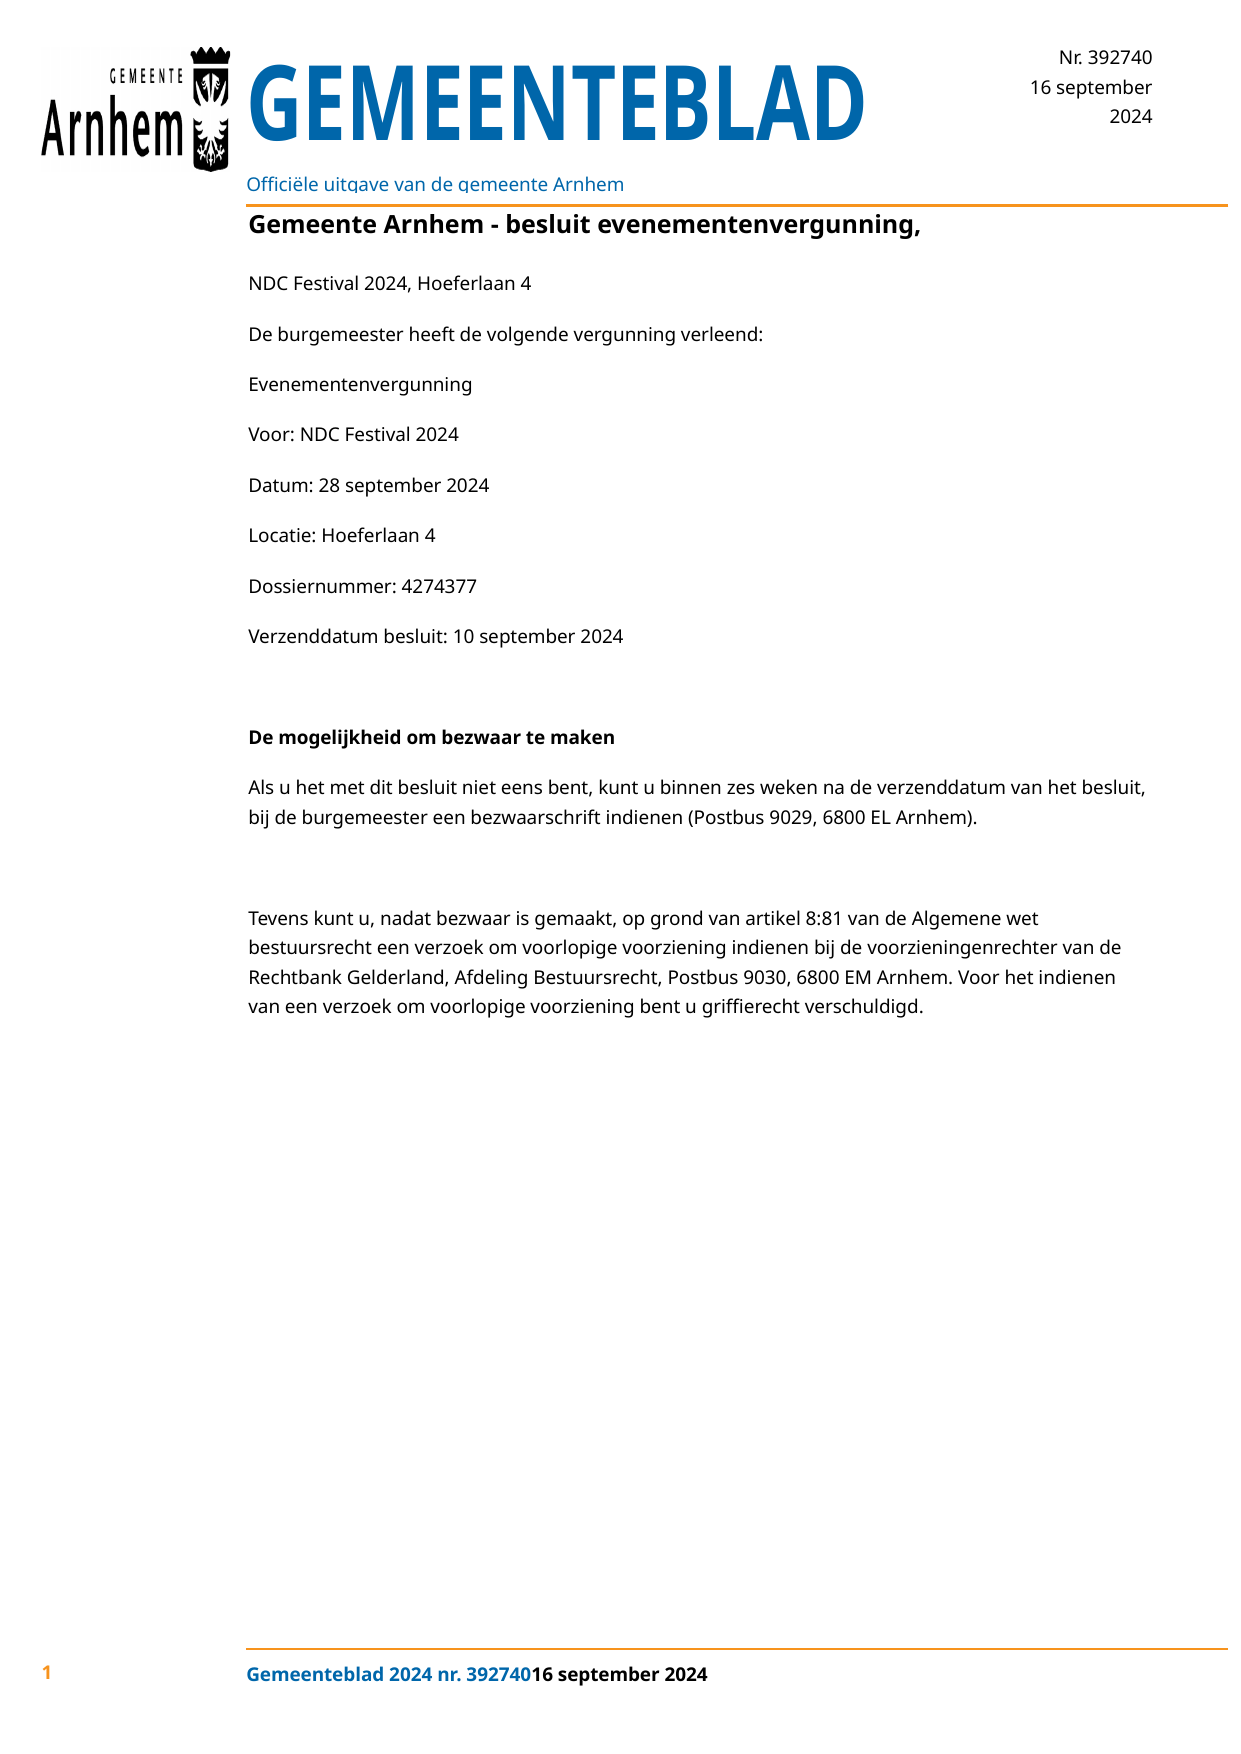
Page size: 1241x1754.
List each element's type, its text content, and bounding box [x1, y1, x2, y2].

text Verzenddatum besluit: 10 september 2024 [248, 623, 1152, 649]
text NDC Festival 2024, Hoeferlaan 4 [248, 270, 1152, 296]
text Dossiernummer: 4274377 [248, 573, 1152, 598]
text Als u het met dit besluit niet eens bent, kunt u binnen zes weken na de verzenddatum van het besluit, bij de burgemeester een bezwaarschrift indienen (Postbus 9029, 6800 EL Arnhem). [248, 774, 1152, 830]
picture [41, 47, 231, 172]
text De mogelijkheid om bezwaar te maken [248, 724, 1152, 750]
text De burgemeester heeft de volgende vergunning verleend: [248, 321, 1152, 346]
text Tevens kunt u, nadat bezwaar is gemaakt, op grond van artikel 8:81 van de Algemene wet bestuursrecht een verzoek om voorlopige voorziening indienen bij de voorzieningenrechter van de Rechtbank Gelderland, Afdeling Bestuursrecht, Postbus 9030, 6800 EM Arnhem. Voor het indienen van een verzoek om voorlopige voorziening bent u griffierecht verschuldigd. [248, 905, 1152, 1019]
text Datum: 28 september 2024 [248, 472, 1152, 498]
text Evenementenvergunning [248, 371, 1152, 397]
text Gemeente Arnhem - besluit evenementenvergunning, [248, 207, 1152, 241]
text Locatie: Hoeferlaan 4 [248, 522, 1152, 548]
text Voor: NDC Festival 2024 [248, 422, 1152, 447]
